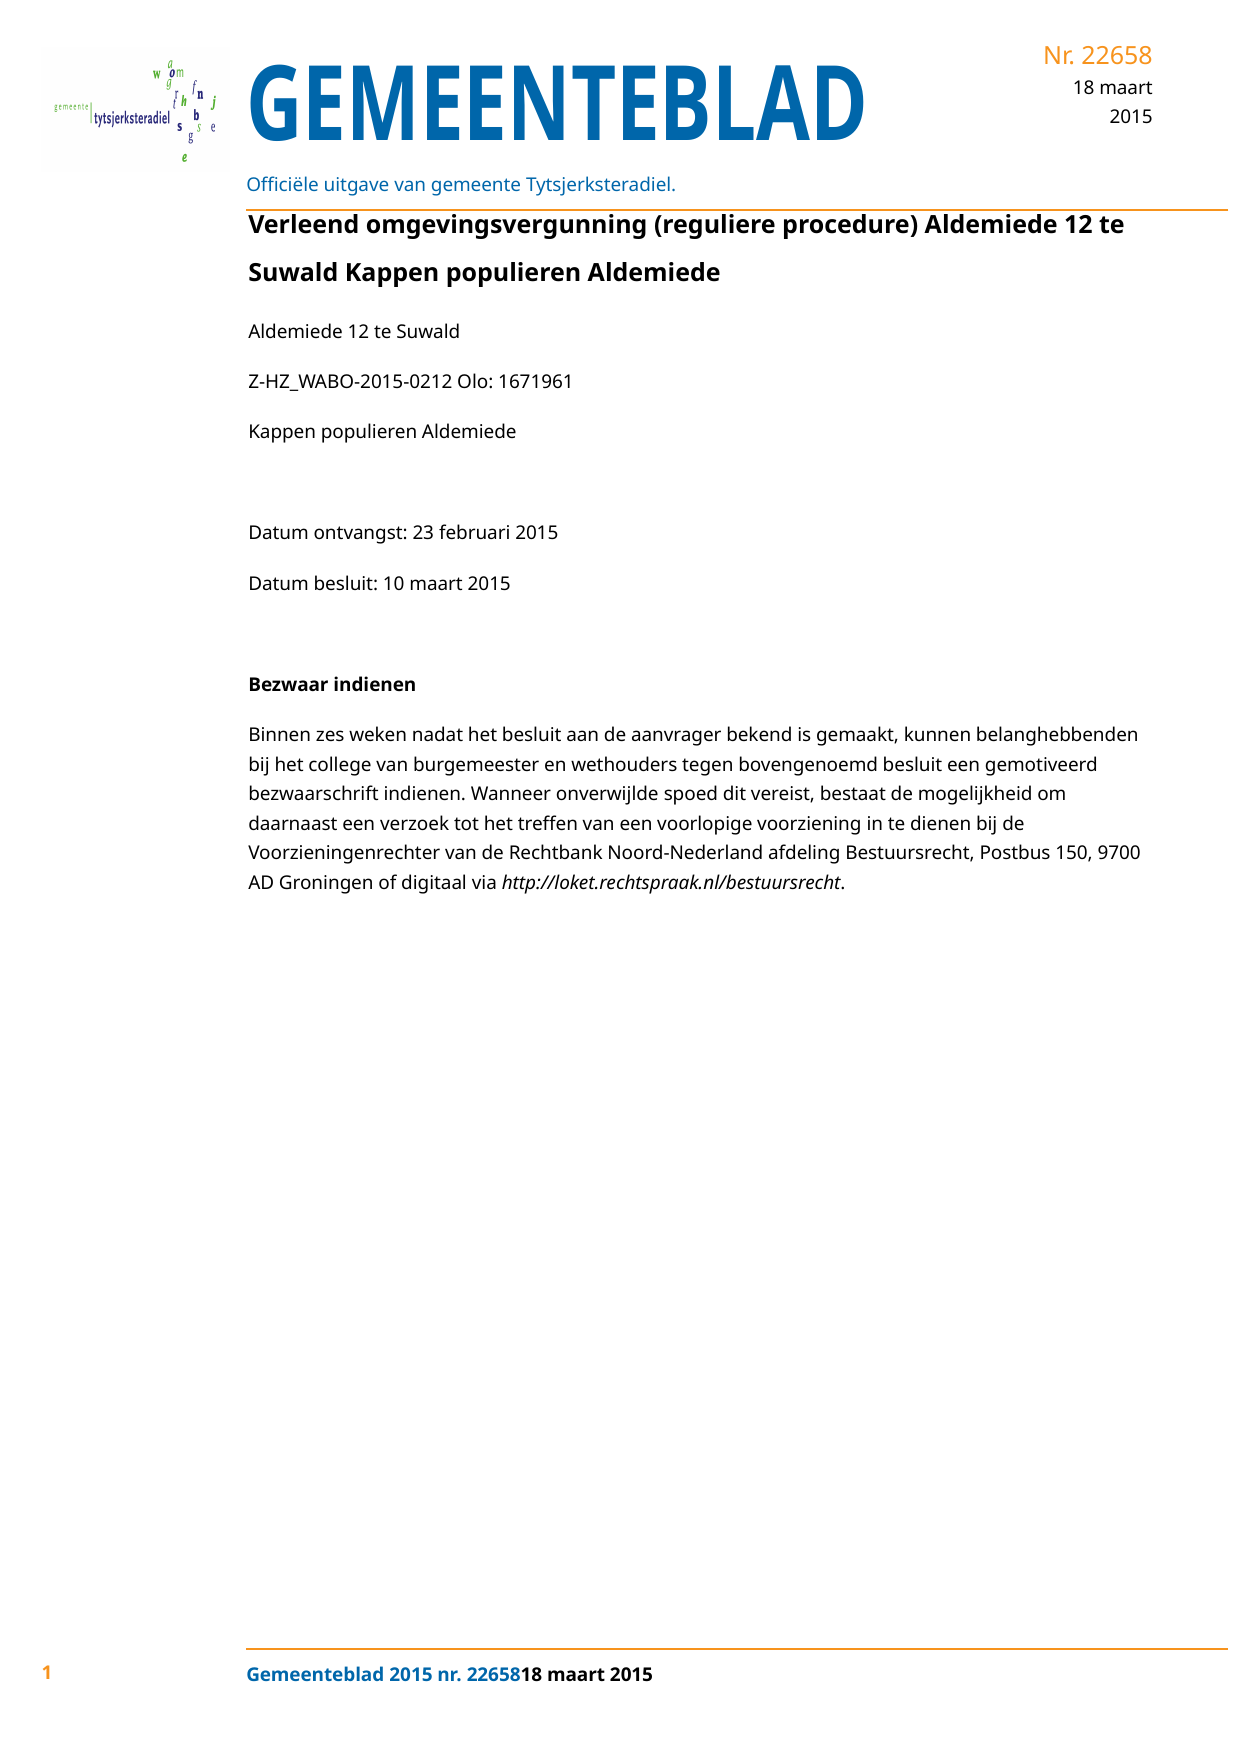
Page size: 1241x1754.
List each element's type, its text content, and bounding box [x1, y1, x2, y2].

text Kappen populieren Aldemiede [248, 419, 1152, 444]
text Bezwaar indienen [248, 671, 1152, 697]
text Datum besluit: 10 maart 2015 [248, 570, 1152, 596]
text Binnen zes weken nadat het besluit aan de aanvrager bekend is gemaakt, kunnen belanghebbenden bij het college van burgemeester en wethouders tegen bovengenoemd besluit een gemotiveerd bezwaarschrift indienen. Wanneer onverwijlde spoed dit vereist, bestaat de mogelijkheid om daarnaast een verzoek tot het treffen van een voorlopige voorziening in te dienen bij de Voorzieningenrechter van de Rechtbank Noord-Nederland afdeling Bestuursrecht, Postbus 150, 9700 AD Groningen of digitaal via http://loket.rechtspraak.nl/bestuursrecht. [248, 721, 1152, 895]
text Verleend omgevingsvergunning (reguliere procedure) Aldemiede 12 te Suwald Kappen populieren Aldemiede [248, 211, 1152, 288]
text Z-HZ_WABO-2015-0212 Olo: 1671961 [248, 368, 1152, 394]
text Datum ontvangst: 23 februari 2015 [248, 519, 1152, 545]
picture [41, 47, 231, 172]
text Aldemiede 12 te Suwald [248, 318, 1152, 344]
